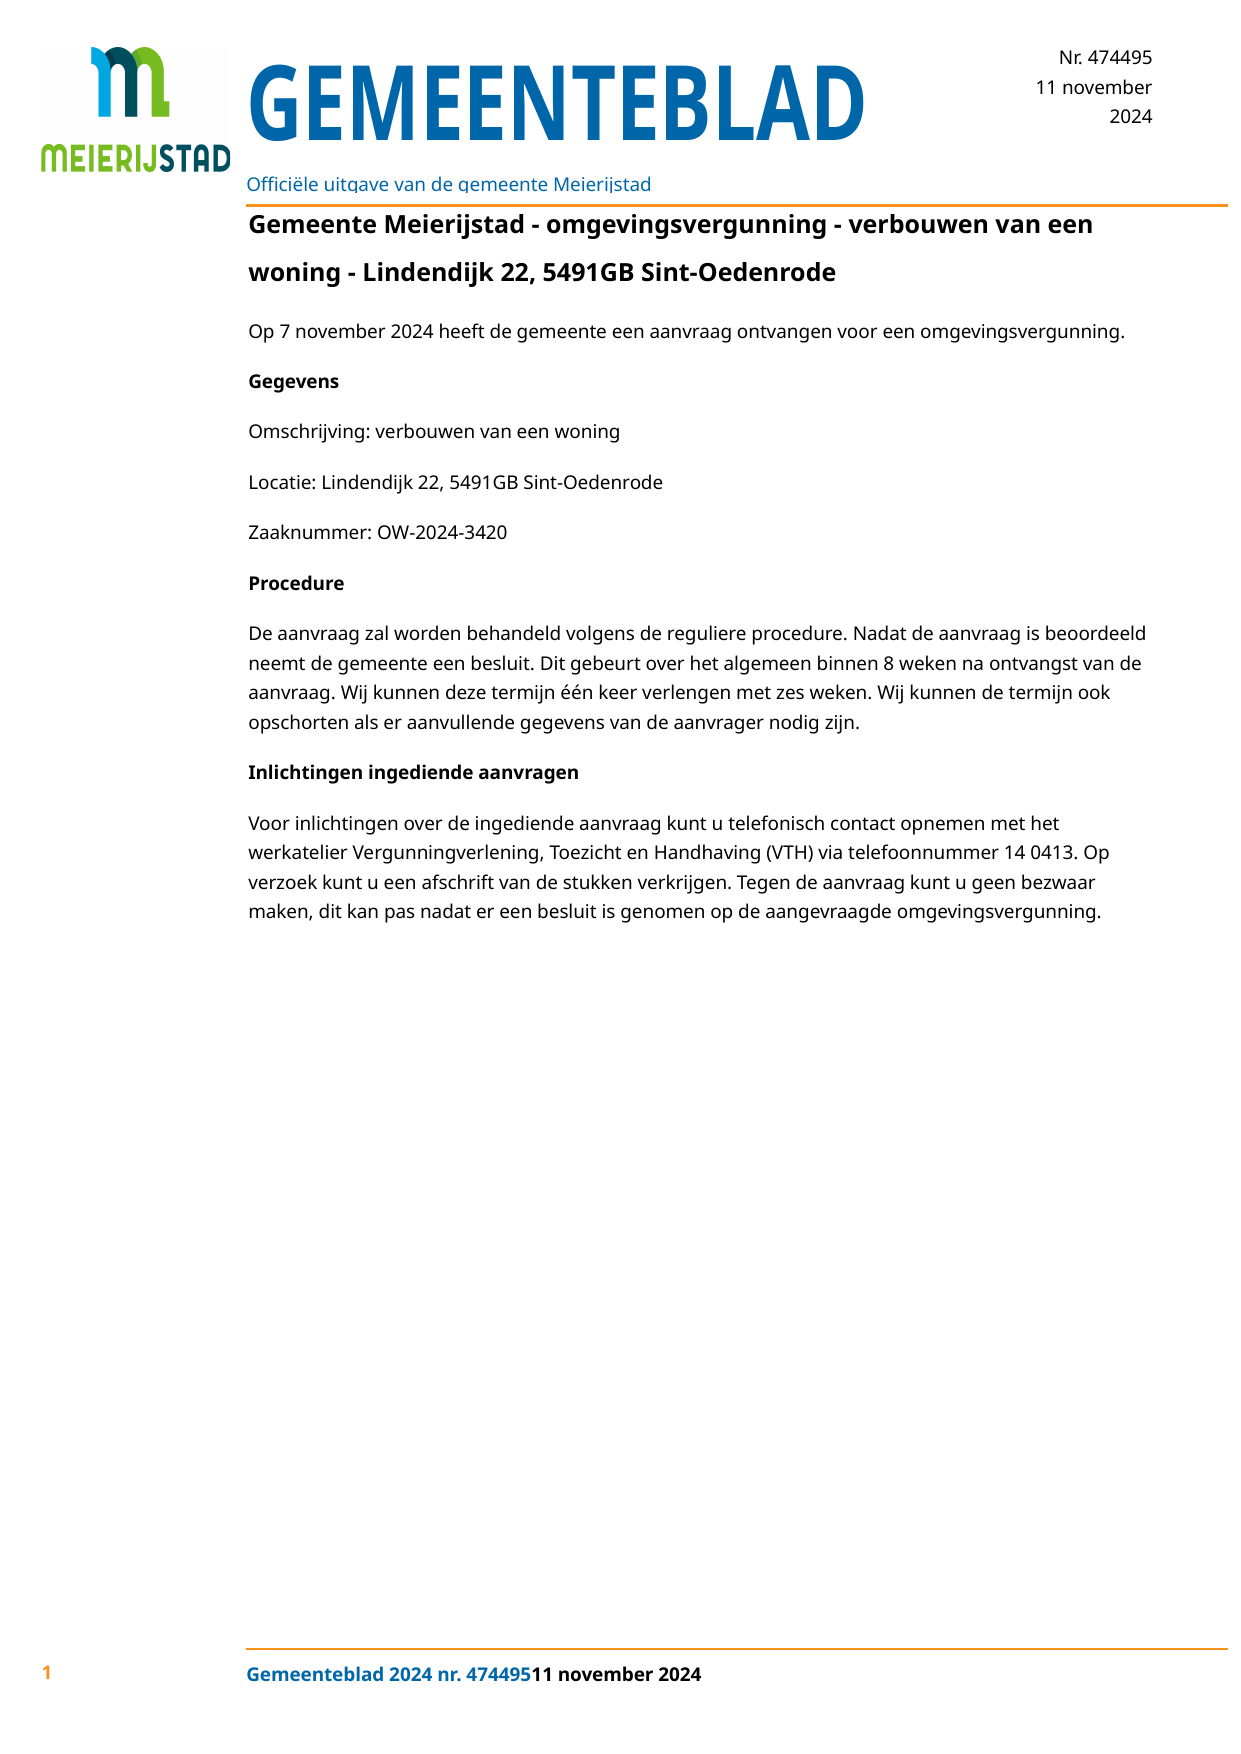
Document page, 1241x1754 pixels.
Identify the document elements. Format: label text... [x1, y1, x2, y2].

text Locatie: Lindendijk 22, 5491GB Sint-Oedenrode [248, 469, 1152, 495]
text Inlichtingen ingediende aanvragen [248, 759, 1152, 785]
text Gemeente Meierijstad - omgevingsvergunning - verbouwen van een woning - Lindendijk 22, 5491GB Sint-Oedenrode [248, 207, 1152, 288]
picture [41, 47, 231, 172]
text Gegevens [248, 368, 1152, 394]
text Omschrijving: verbouwen van een woning [248, 419, 1152, 444]
text Voor inlichtingen over de ingediende aanvraag kunt u telefonisch contact opnemen met het werkatelier Vergunningverlening, Toezicht en Handhaving (VTH) via telefoonnummer 14 0413. Op verzoek kunt u een afschrift van de stukken verkrijgen. Tegen de aanvraag kunt u geen bezwaar maken, dit kan pas nadat er een besluit is genomen op de aangevraagde omgevingsvergunning. [248, 810, 1152, 924]
text Zaaknummer: OW-2024-3420 [248, 519, 1152, 545]
text Procedure [248, 570, 1152, 596]
text De aanvraag zal worden behandeld volgens de reguliere procedure. Nadat de aanvraag is beoordeeld neemt de gemeente een besluit. Dit gebeurt over het algemeen binnen 8 weken na ontvangst van de aanvraag. Wij kunnen deze termijn één keer verlengen met zes weken. Wij kunnen de termijn ook opschorten als er aanvullende gegevens van de aanvrager nodig zijn. [248, 620, 1152, 735]
text Op 7 november 2024 heeft de gemeente een aanvraag ontvangen voor een omgevingsvergunning. [248, 318, 1152, 344]
